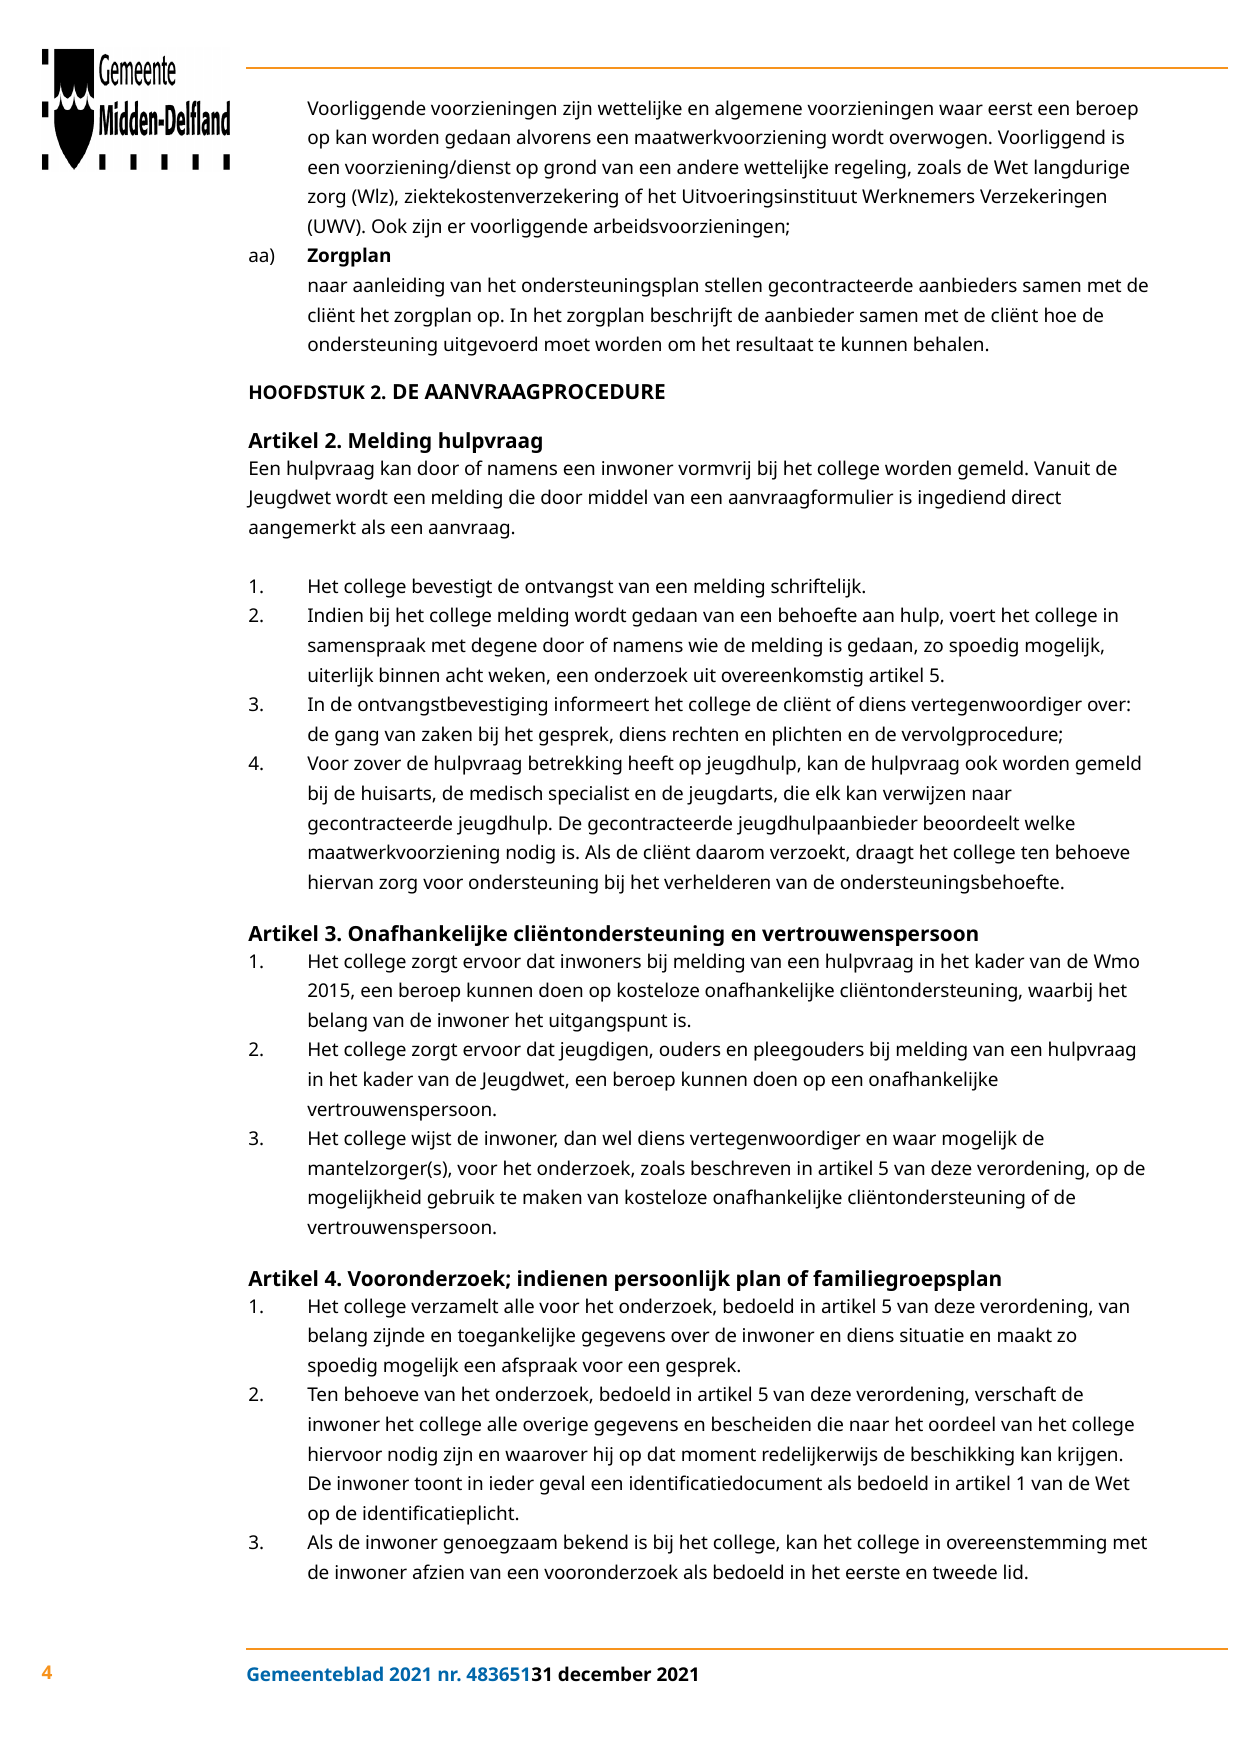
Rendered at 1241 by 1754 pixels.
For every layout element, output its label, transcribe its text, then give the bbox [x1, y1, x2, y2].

text Een hulpvraag kan door of namens een inwoner vormvrij bij het college worden gemeld. Vanuit de Jeugdwet wordt een melding die door middel van een aanvraagformulier is ingediend direct aangemerkt als een aanvraag. [248, 455, 1152, 540]
list In de ontvangstbevestiging informeert het college de cliënt of diens vertegenwoordiger over: [248, 691, 1152, 717]
list Indien bij het college melding wordt gedaan van een behoefte aan hulp, voert het college in samenspraak met degene door of namens wie de melding is gedaan, zo spoedig mogelijk, uiterlijk binnen acht weken, een onderzoek uit overeenkomstig artikel 5. [248, 603, 1152, 688]
list Het college zorgt ervoor dat inwoners bij melding van een hulpvraag in het kader van de Wmo 2015, een beroep kunnen doen op kosteloze onafhankelijke cliëntondersteuning, waarbij het belang van de inwoner het uitgangspunt is. [248, 948, 1152, 1033]
list Het college zorgt ervoor dat jeugdigen, ouders en pleegouders bij melding van een hulpvraag in het kader van de Jeugdwet, een beroep kunnen doen op een onafhankelijke vertrouwenspersoon. [248, 1037, 1152, 1121]
list Het college bevestigt de ontvangst van een melding schriftelijk. [248, 573, 1152, 599]
list Als de inwoner genoegzaam bekend is bij het college, kan het college in overeenstemming met de inwoner afzien van een vooronderzoek als bedoeld in het eerste en tweede lid. [248, 1529, 1152, 1585]
list Zorgplan [248, 243, 1152, 268]
text Artikel 2. Melding hulpvraag [248, 426, 1152, 455]
picture [41, 47, 231, 172]
list de gang van zaken bij het gesprek, diens rechten en plichten en de vervolgprocedure; [248, 721, 1152, 747]
list Het college verzamelt alle voor het onderzoek, bedoeld in artikel 5 van deze verordening, van belang zijnde en toegankelijke gegevens over de inwoner en diens situatie en maakt zo spoedig mogelijk een afspraak voor een gesprek. [248, 1293, 1152, 1378]
text HOOFDSTUK 2. DE AANVRAAGPROCEDURE [248, 377, 1152, 406]
list Voorliggende voorzieningen zijn wettelijke en algemene voorzieningen waar eerst een beroep op kan worden gedaan alvorens een maatwerkvoorziening wordt overwogen. Voorliggend is een voorziening/dienst op grond van een andere wettelijke regeling, zoals de Wet langdurige zorg (Wlz), ziektekostenverzekering of het Uitvoeringsinstituut Werknemers Verzekeringen (UWV). Ook zijn er voorliggende arbeidsvoorzieningen; [248, 95, 1152, 239]
text Artikel 3. Onafhankelijke cliëntondersteuning en vertrouwenspersoon [248, 919, 1152, 948]
list Voor zover de hulpvraag betrekking heeft op jeugdhulp, kan de hulpvraag ook worden gemeld bij de huisarts, de medisch specialist en de jeugdarts, die elk kan verwijzen naar gecontracteerde jeugdhulp. De gecontracteerde jeugdhulpaanbieder beoordeelt welke maatwerkvoorziening nodig is. Als de cliënt daarom verzoekt, draagt het college ten behoeve hiervan zorg voor ondersteuning bij het verhelderen van de ondersteuningsbehoefte. [248, 751, 1152, 895]
list Het college wijst de inwoner, dan wel diens vertegenwoordiger en waar mogelijk de mantelzorger(s), voor het onderzoek, zoals beschreven in artikel 5 van deze verordening, op de mogelijkheid gebruik te maken van kosteloze onafhankelijke cliëntondersteuning of de vertrouwenspersoon. [248, 1125, 1152, 1240]
list naar aanleiding van het ondersteuningsplan stellen gecontracteerde aanbieders samen met de cliënt het zorgplan op. In het zorgplan beschrijft de aanbieder samen met de cliënt hoe de ondersteuning uitgevoerd moet worden om het resultaat te kunnen behalen. [248, 272, 1152, 357]
list Ten behoeve van het onderzoek, bedoeld in artikel 5 van deze verordening, verschaft de inwoner het college alle overige gegevens en bescheiden die naar het oordeel van het college hiervoor nodig zijn en waarover hij op dat moment redelijkerwijs de beschikking kan krijgen. De inwoner toont in ieder geval een identificatiedocument als bedoeld in artikel 1 van de Wet op de identificatieplicht. [248, 1382, 1152, 1526]
text Artikel 4. Vooronderzoek; indienen persoonlijk plan of familiegroepsplan [248, 1264, 1152, 1293]
